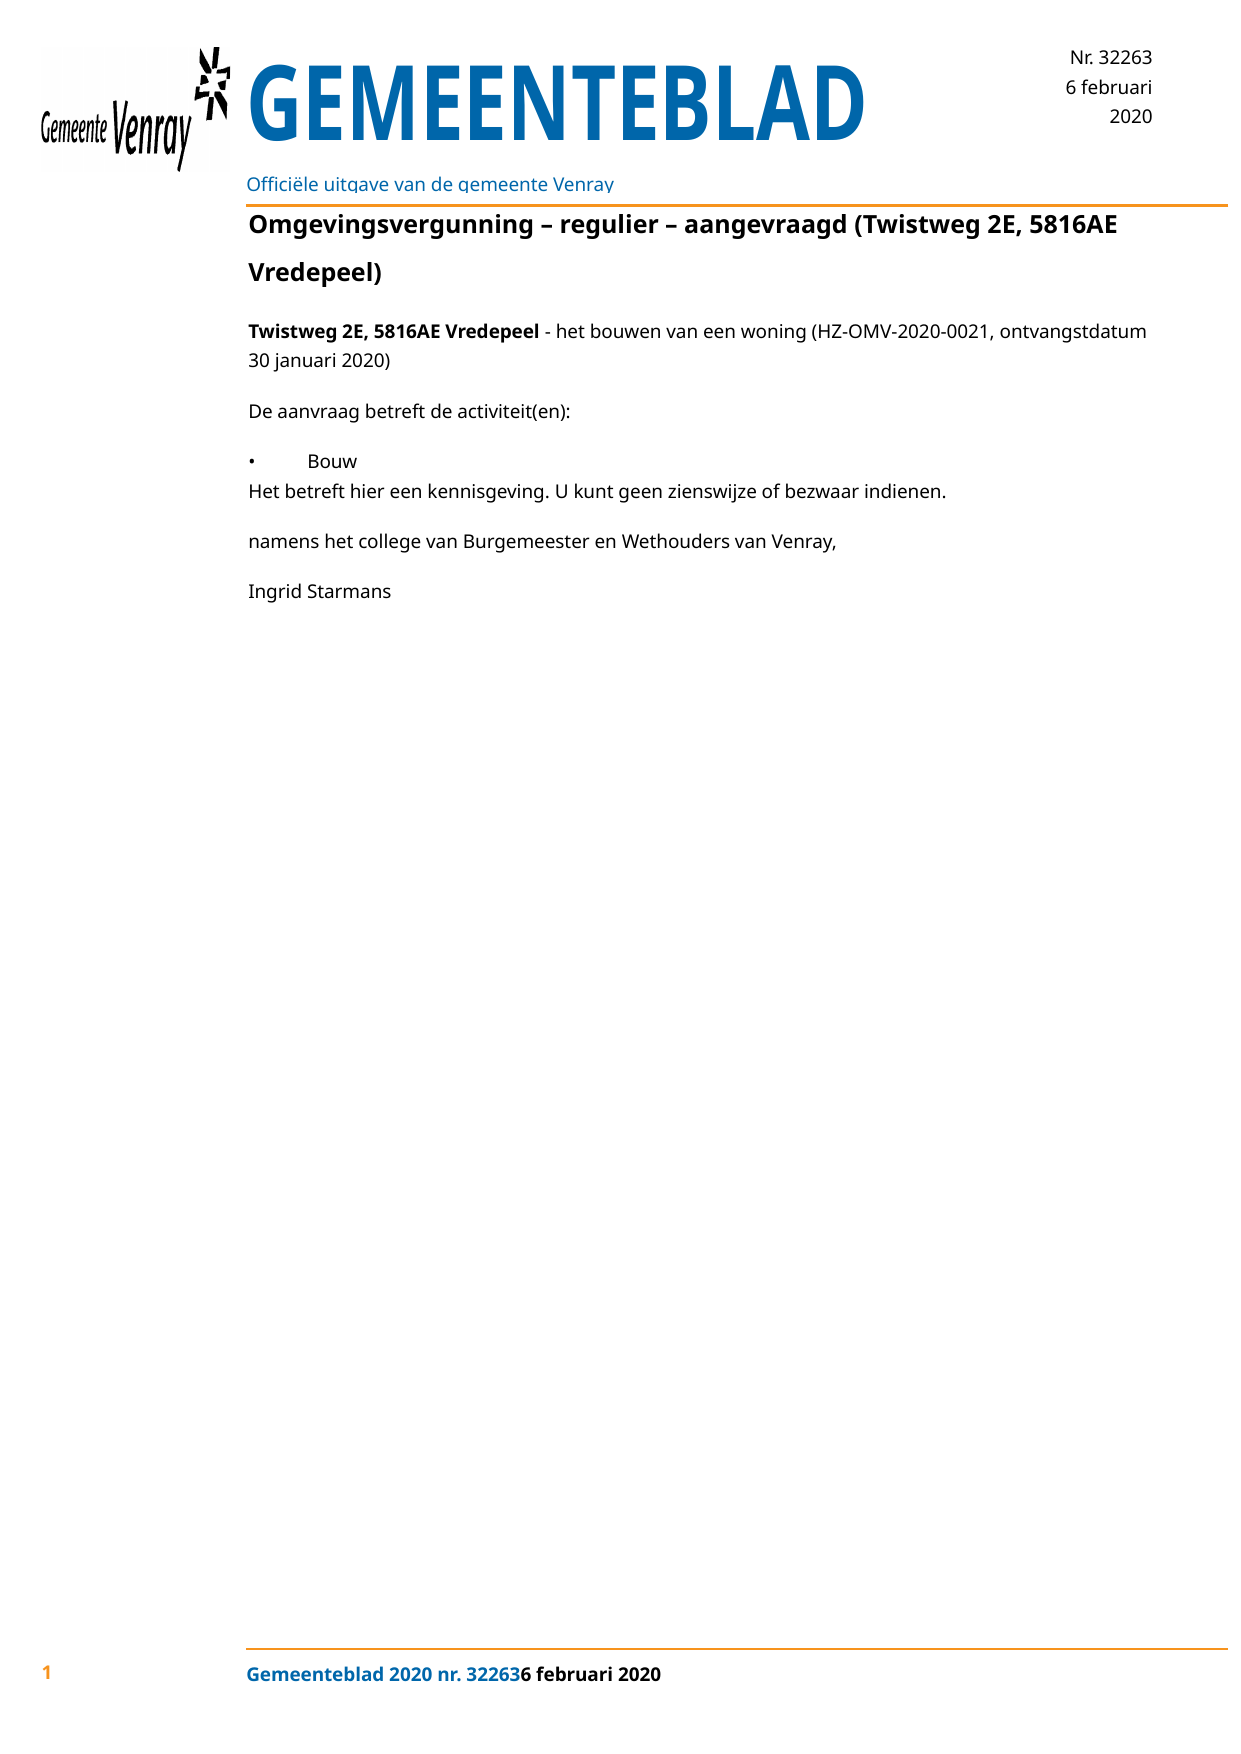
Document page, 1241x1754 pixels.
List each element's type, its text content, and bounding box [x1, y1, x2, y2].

text De aanvraag betreft de activiteit(en): [248, 398, 1152, 424]
text Ingrid Starmans [248, 579, 1152, 604]
text Het betreft hier een kennisgeving. U kunt geen zienswijze of bezwaar indienen. [248, 478, 1152, 504]
text namens het college van Burgemeester en Wethouders van Venray, [248, 528, 1152, 554]
text Omgevingsvergunning – regulier – aangevraagd (Twistweg 2E, 5816AE Vredepeel) [248, 207, 1152, 288]
text Twistweg 2E, 5816AE Vredepeel - het bouwen van een woning (HZ-OMV-2020-0021, ontvangstdatum 30 januari 2020) [248, 318, 1152, 373]
list Bouw [248, 448, 1152, 474]
picture [41, 47, 231, 172]
